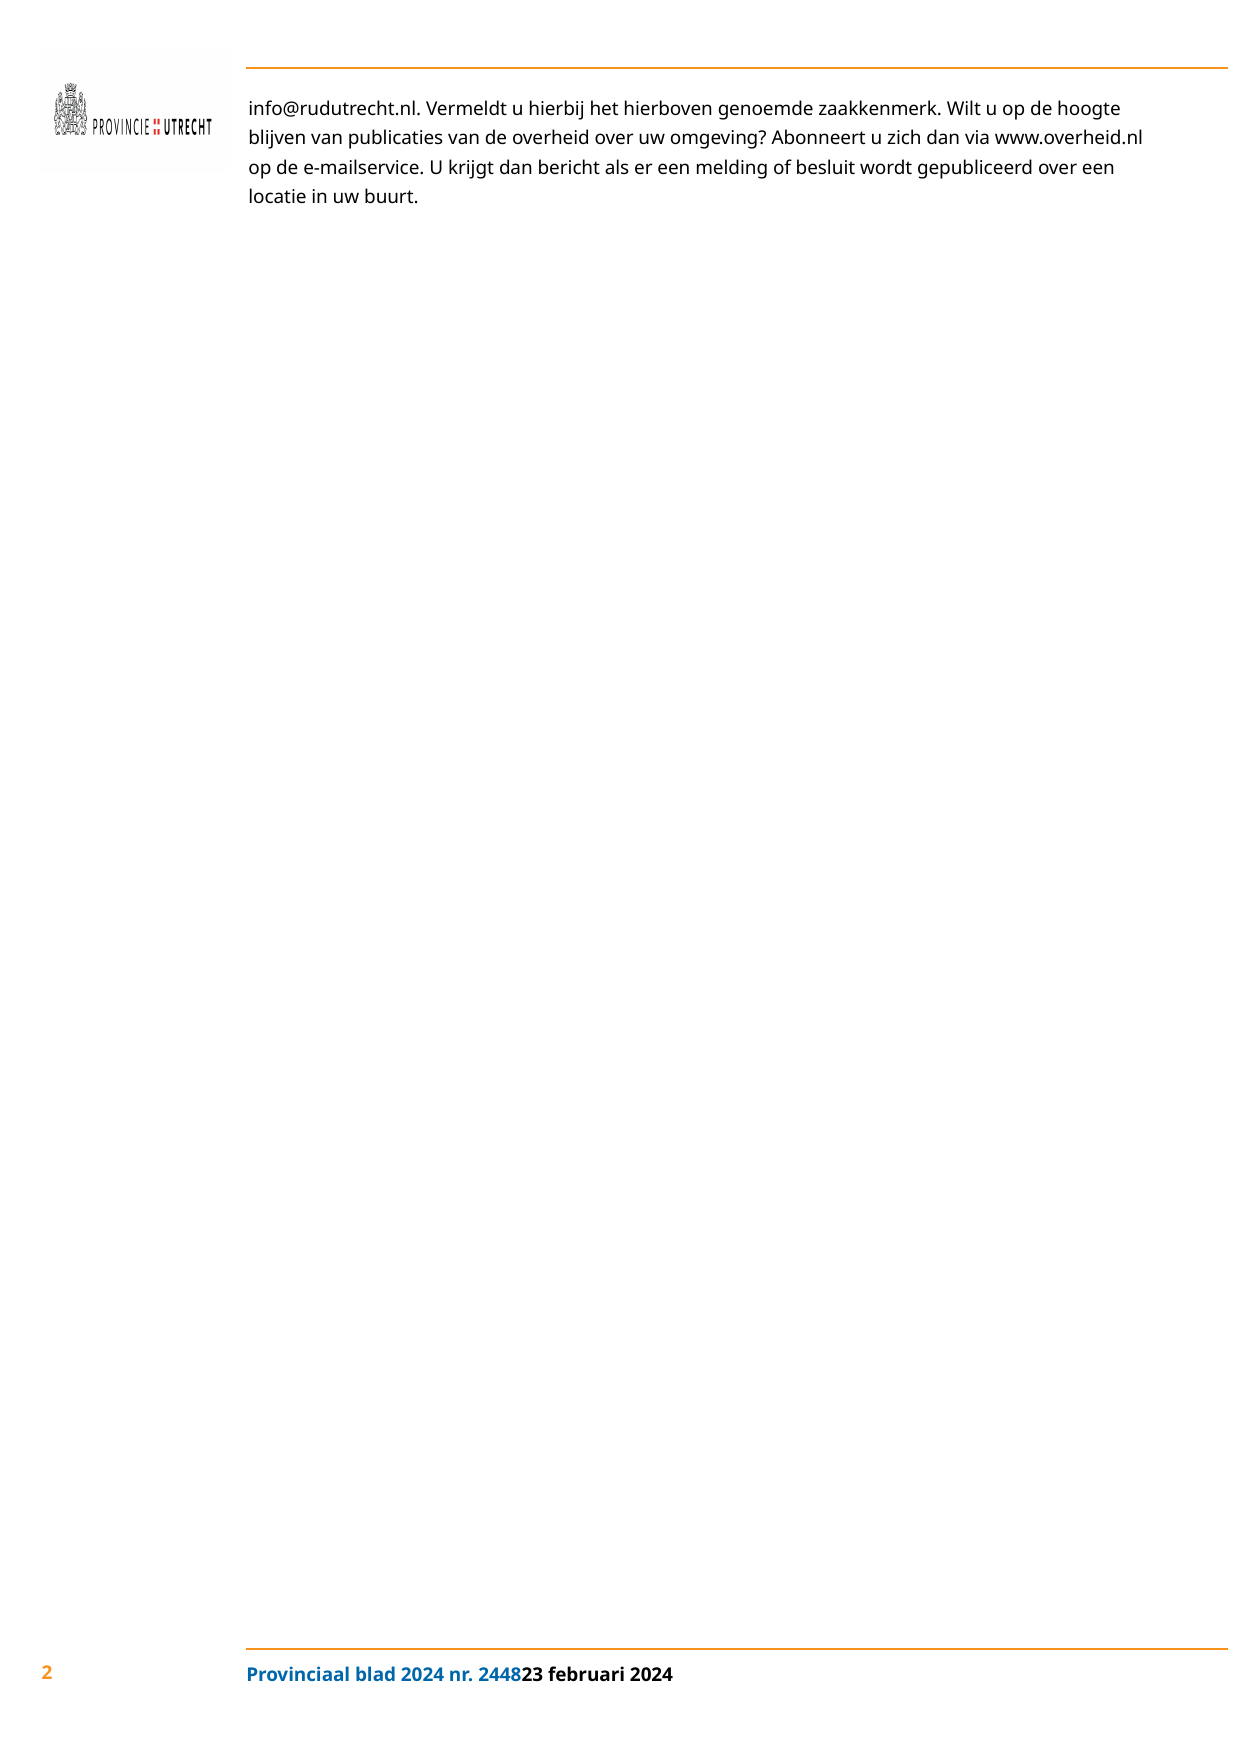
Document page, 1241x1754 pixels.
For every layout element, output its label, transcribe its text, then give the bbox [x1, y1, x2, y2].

text info@rudutrecht.nl. Vermeldt u hierbij het hierboven genoemde zaakkenmerk. Wilt u op de hoogte blijven van publicaties van de overheid over uw omgeving? Abonneert u zich dan via www.overheid.nl op de e-mailservice. U krijgt dan bericht als er een melding of besluit wordt gepubliceerd over een locatie in uw buurt. [248, 95, 1152, 209]
picture [41, 47, 231, 172]
